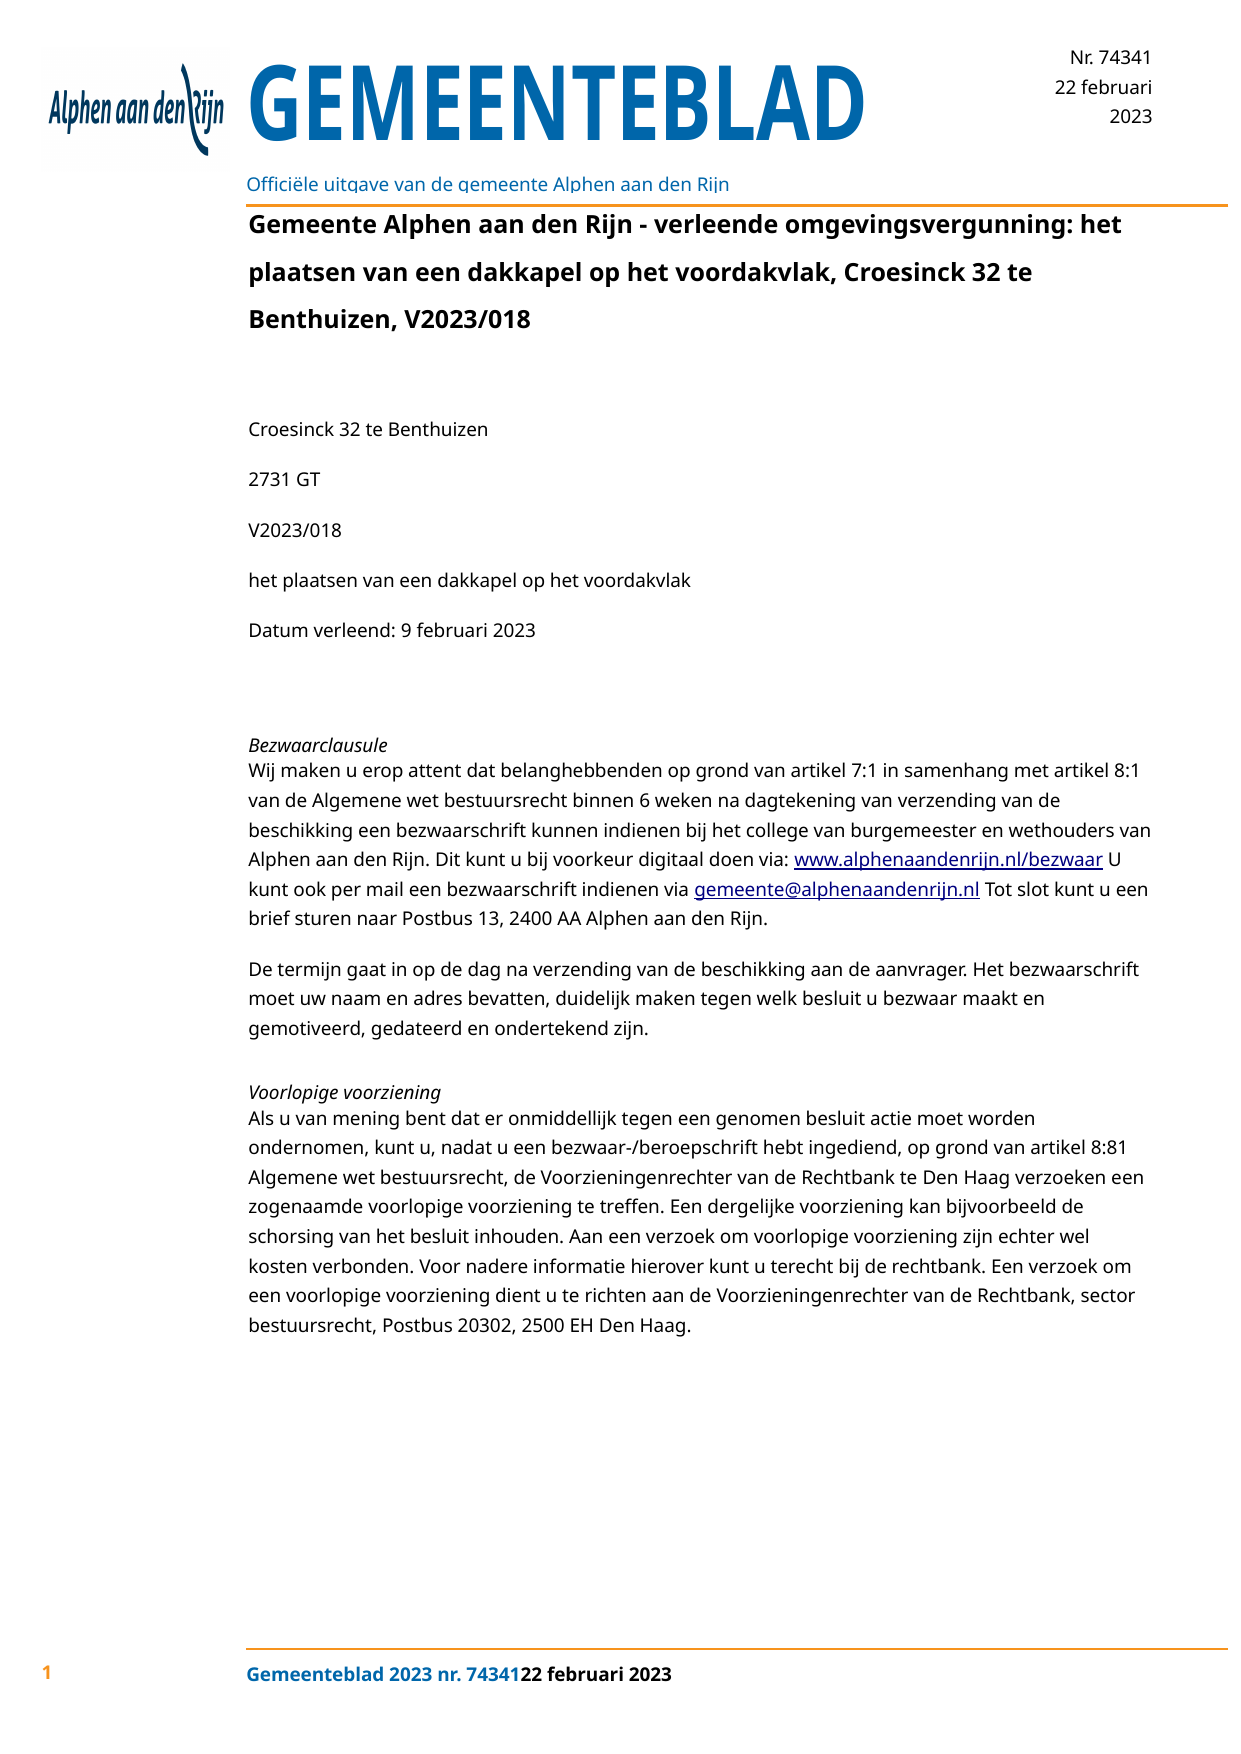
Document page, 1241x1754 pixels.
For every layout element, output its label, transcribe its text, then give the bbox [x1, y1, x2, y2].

text Croesinck 32 te Benthuizen [248, 416, 1152, 442]
picture [41, 47, 231, 172]
text Als u van mening bent dat er onmiddellijk tegen een genomen besluit actie moet worden ondernomen, kunt u, nadat u een bezwaar-/beroepschrift hebt ingediend, op grond van artikel 8:81 Algemene wet bestuursrecht, de Voorzieningenrechter van de Rechtbank te Den Haag verzoeken een zogenaamde voorlopige voorziening te treffen. Een dergelijke voorziening kan bijvoorbeeld de schorsing van het besluit inhouden. Aan een verzoek om voorlopige voorziening zijn echter wel kosten verbonden. Voor nadere informatie hierover kunt u terecht bij de rechtbank. Een verzoek om een voorlopige voorziening dient u te richten aan de Voorzieningenrechter van de Rechtbank, sector bestuursrecht, Postbus 20302, 2500 EH Den Haag. [248, 1105, 1152, 1338]
text Gemeente Alphen aan den Rijn - verleende omgevingsvergunning: het plaatsen van een dakkapel op het voordakvlak, Croesinck 32 te Benthuizen, V2023/018 [248, 207, 1152, 336]
text het plaatsen van een dakkapel op het voordakvlak [248, 567, 1152, 593]
text 2731 GT [248, 466, 1152, 492]
text V2023/018 [248, 517, 1152, 542]
text Datum verleend: 9 februari 2023 [248, 618, 1152, 643]
text De termijn gaat in op de dag na verzending van de beschikking aan de aanvrager. Het bezwaarschrift moet uw naam en adres bevatten, duidelijk maken tegen welk besluit u bezwaar maakt en gemotiveerd, gedateerd en ondertekend zijn. [248, 956, 1152, 1041]
text Voorlopige voorziening [248, 1079, 1152, 1105]
text Bezwaarclausule [248, 732, 1152, 758]
text Wij maken u erop attent dat belanghebbenden op grond van artikel 7:1 in samenhang met artikel 8:1 van de Algemene wet bestuursrecht binnen 6 weken na dagtekening van verzending van de beschikking een bezwaarschrift kunnen indienen bij het college van burgemeester en wethouders van Alphen aan den Rijn. Dit kunt u bij voorkeur digitaal doen via: www.alphenaandenrijn.nl/bezwaar U kunt ook per mail een bezwaarschrift indienen via gemeente@alphenaandenrijn.nl Tot slot kunt u een brief sturen naar Postbus 13, 2400 AA Alphen aan den Rijn. [248, 758, 1152, 931]
